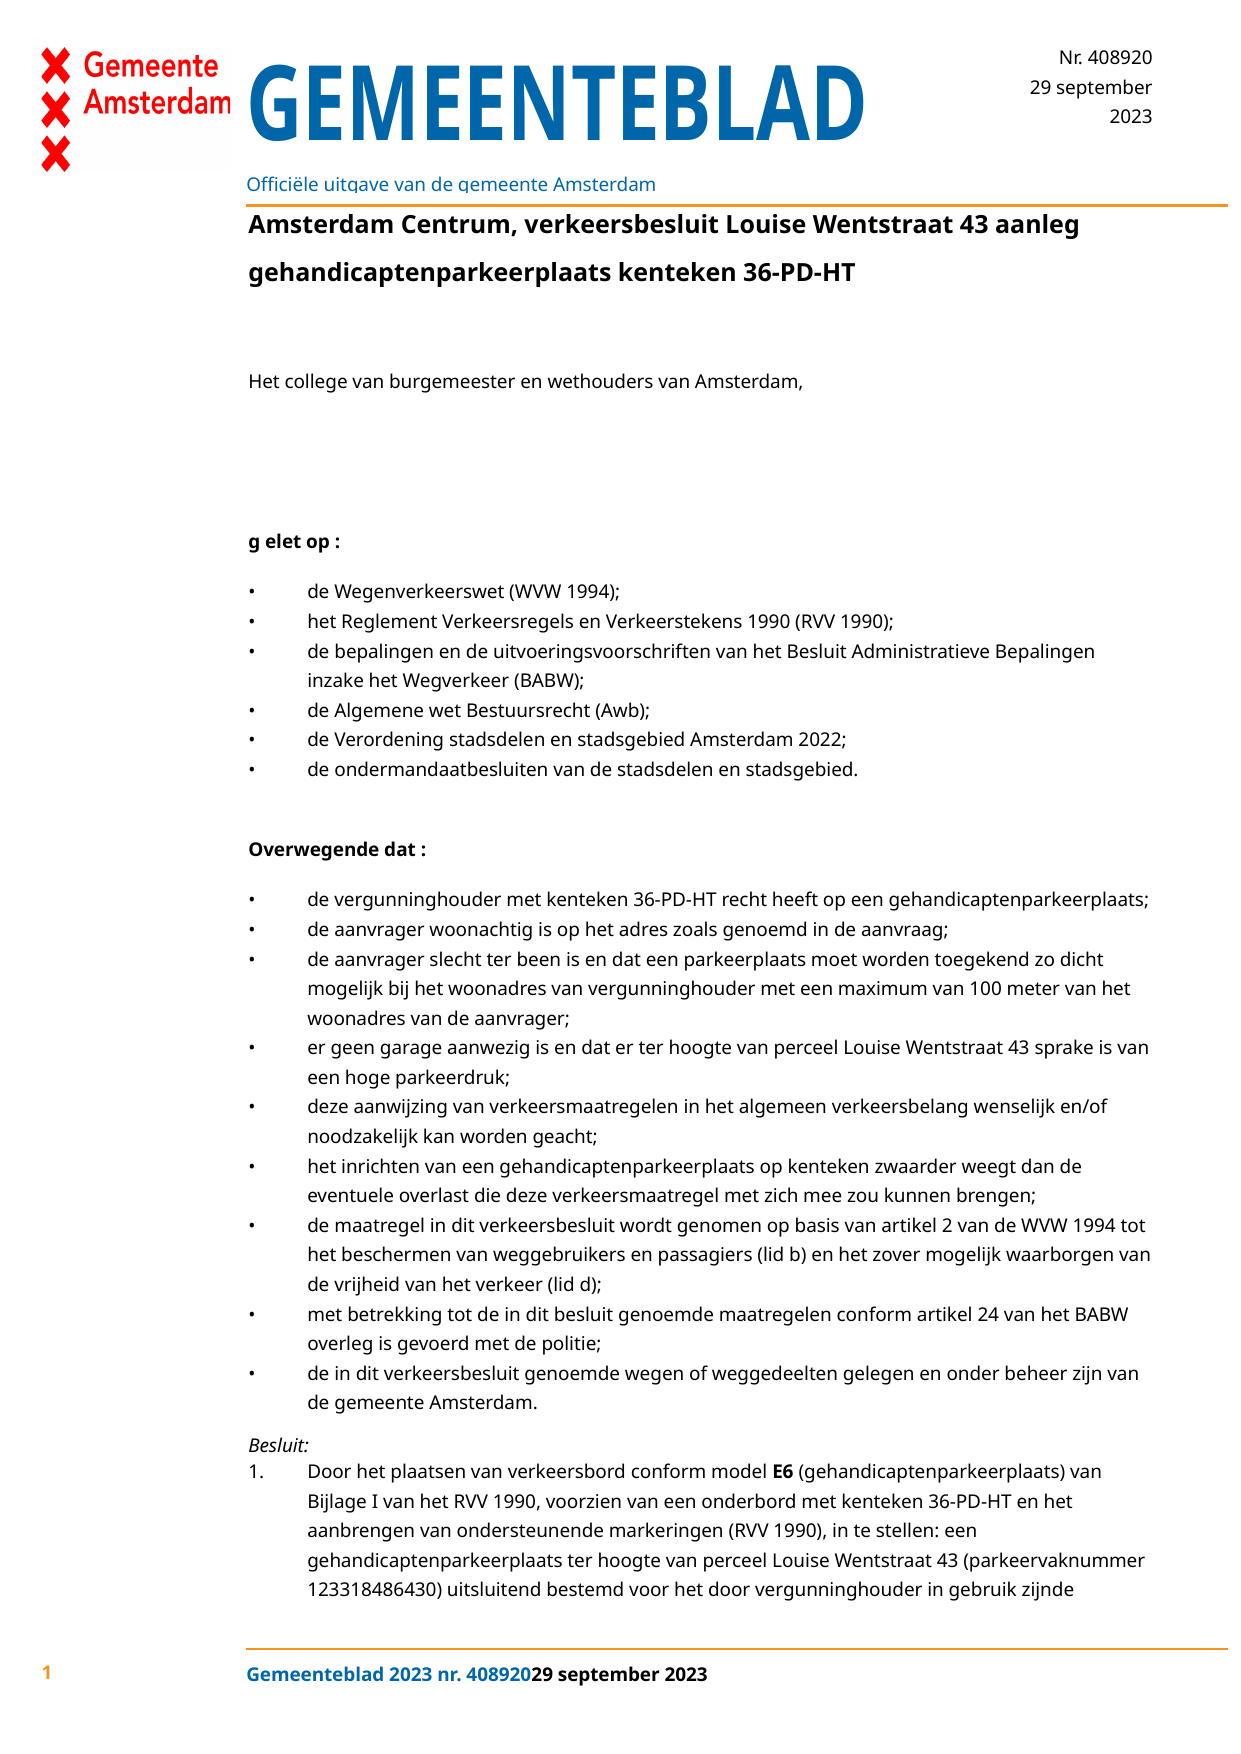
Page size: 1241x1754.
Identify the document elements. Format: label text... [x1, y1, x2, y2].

text Het college van burgemeester en wethouders van Amsterdam, [248, 368, 1152, 394]
list de vergunninghouder met kenteken 36-PD-HT recht heeft op een gehandicaptenparkeerplaats; [248, 887, 1152, 912]
list deze aanwijzing van verkeersmaatregelen in het algemeen verkeersbelang wenselijk en/of noodzakelijk kan worden geacht; [248, 1094, 1152, 1149]
text Besluit: [248, 1433, 1152, 1458]
text g elet op : [248, 528, 1152, 554]
list met betrekking tot de in dit besluit genoemde maatregelen conform artikel 24 van het BABW overleg is gevoerd met de politie; [248, 1301, 1152, 1356]
text Amsterdam Centrum, verkeersbesluit Louise Wentstraat 43 aanleg gehandicaptenparkeerplaats kenteken 36-PD-HT [248, 207, 1152, 288]
list de aanvrager slecht ter been is en dat een parkeerplaats moet worden toegekend zo dicht mogelijk bij het woonadres van vergunninghouder met een maximum van 100 meter van het woonadres van de aanvrager; [248, 946, 1152, 1031]
list de in dit verkeersbesluit genoemde wegen of weggedeelten gelegen en onder beheer zijn van de gemeente Amsterdam. [248, 1360, 1152, 1415]
list Door het plaatsen van verkeersbord conform model E6 (gehandicaptenparkeerplaats) van Bijlage I van het RVV 1990, voorzien van een onderbord met kenteken 36-PD-HT en het aanbrengen van ondersteunende markeringen (RVV 1990), in te stellen: een gehandicaptenparkeerplaats ter hoogte van perceel Louise Wentstraat 43 (parkeervaknummer 123318486430) uitsluitend bestemd voor het door vergunninghouder in gebruik zijnde [248, 1458, 1152, 1602]
list de aanvrager woonachtig is op het adres zoals genoemd in de aanvraag; [248, 916, 1152, 942]
list de ondermandaatbesluiten van de stadsdelen en stadsgebied. [248, 756, 1152, 782]
picture [41, 47, 231, 172]
list het Reglement Verkeersregels en Verkeerstekens 1990 (RVV 1990); [248, 608, 1152, 634]
list de Verordening stadsdelen en stadsgebied Amsterdam 2022; [248, 727, 1152, 752]
text Overwegende dat : [248, 836, 1152, 862]
list de bepalingen en de uitvoeringsvoorschriften van het Besluit Administratieve Bepalingen inzake het Wegverkeer (BABW); [248, 638, 1152, 693]
list de Algemene wet Bestuursrecht (Awb); [248, 697, 1152, 723]
list de maatregel in dit verkeersbesluit wordt genomen op basis van artikel 2 van de WVW 1994 tot het beschermen van weggebruikers en passagiers (lid b) en het zover mogelijk waarborgen van de vrijheid van het verkeer (lid d); [248, 1212, 1152, 1297]
list het inrichten van een gehandicaptenparkeerplaats op kenteken zwaarder weegt dan de eventuele overlast die deze verkeersmaatregel met zich mee zou kunnen brengen; [248, 1153, 1152, 1208]
list er geen garage aanwezig is en dat er ter hoogte van perceel Louise Wentstraat 43 sprake is van een hoge parkeerdruk; [248, 1034, 1152, 1090]
list de Wegenverkeerswet (WVW 1994); [248, 579, 1152, 604]
